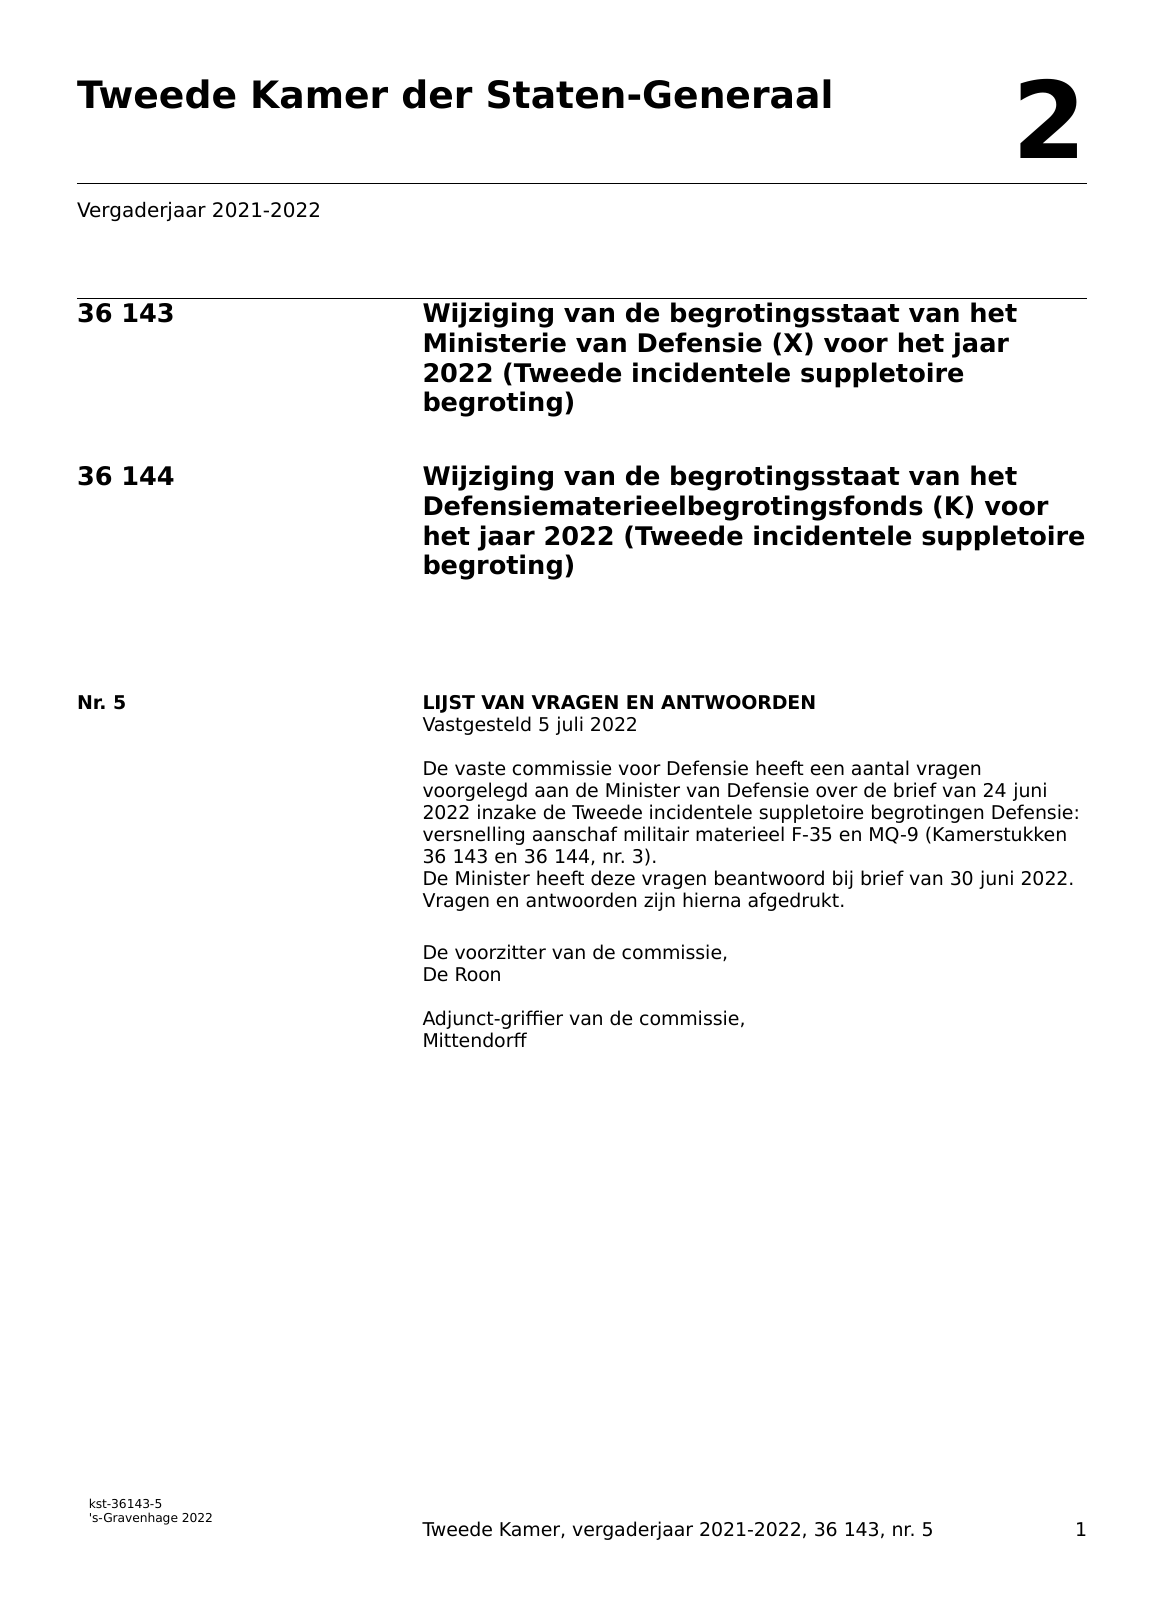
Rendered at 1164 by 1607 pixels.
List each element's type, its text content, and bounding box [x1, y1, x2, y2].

table_header 2 [886, 59, 1087, 183]
text Vastgesteld 5 juli 2022 [422, 714, 1087, 736]
table_cell Vergaderjaar 2021-2022 [77, 184, 1087, 298]
subtitle 36 144 Wijziging van de begrotingsstaat van het Defensiematerieelbegrotingsfonds (K) voor het jaar 2022 (Tweede incidentele suppletoire begroting) [77, 462, 1087, 581]
text De Minister heeft deze vragen beantwoord bij brief van 30 juni 2022. Vragen en antwoorden zijn hierna afgedrukt. [422, 868, 1087, 912]
text De vaste commissie voor Defensie heeft een aantal vragen voorgelegd aan de Minister van Defensie over de brief van 24 juni 2022 inzake de Tweede incidentele suppletoire begrotingen Defensie: versnelling aanschaf militair materieel F-35 en MQ-9 (Kamerstukken 36 143 en 36 144, nr. 3). [422, 758, 1087, 868]
text kst-36143-5 [88, 1497, 323, 1511]
text 's-Gravenhage 2022 [88, 1511, 323, 1525]
text De voorzitter van de commissie, De Roon [422, 942, 1087, 986]
table_header Tweede Kamer der Staten-Generaal [77, 59, 886, 183]
subtitle 36 143 Wijziging van de begrotingsstaat van het Ministerie van Defensie (X) voor het jaar 2022 (Tweede incidentele suppletoire begroting) [77, 299, 1087, 418]
text Adjunct-griffier van de commissie, Mittendorff [422, 1008, 1087, 1052]
subtitle Nr. 5 LIJST VAN VRAGEN EN ANTWOORDEN [77, 692, 1087, 714]
